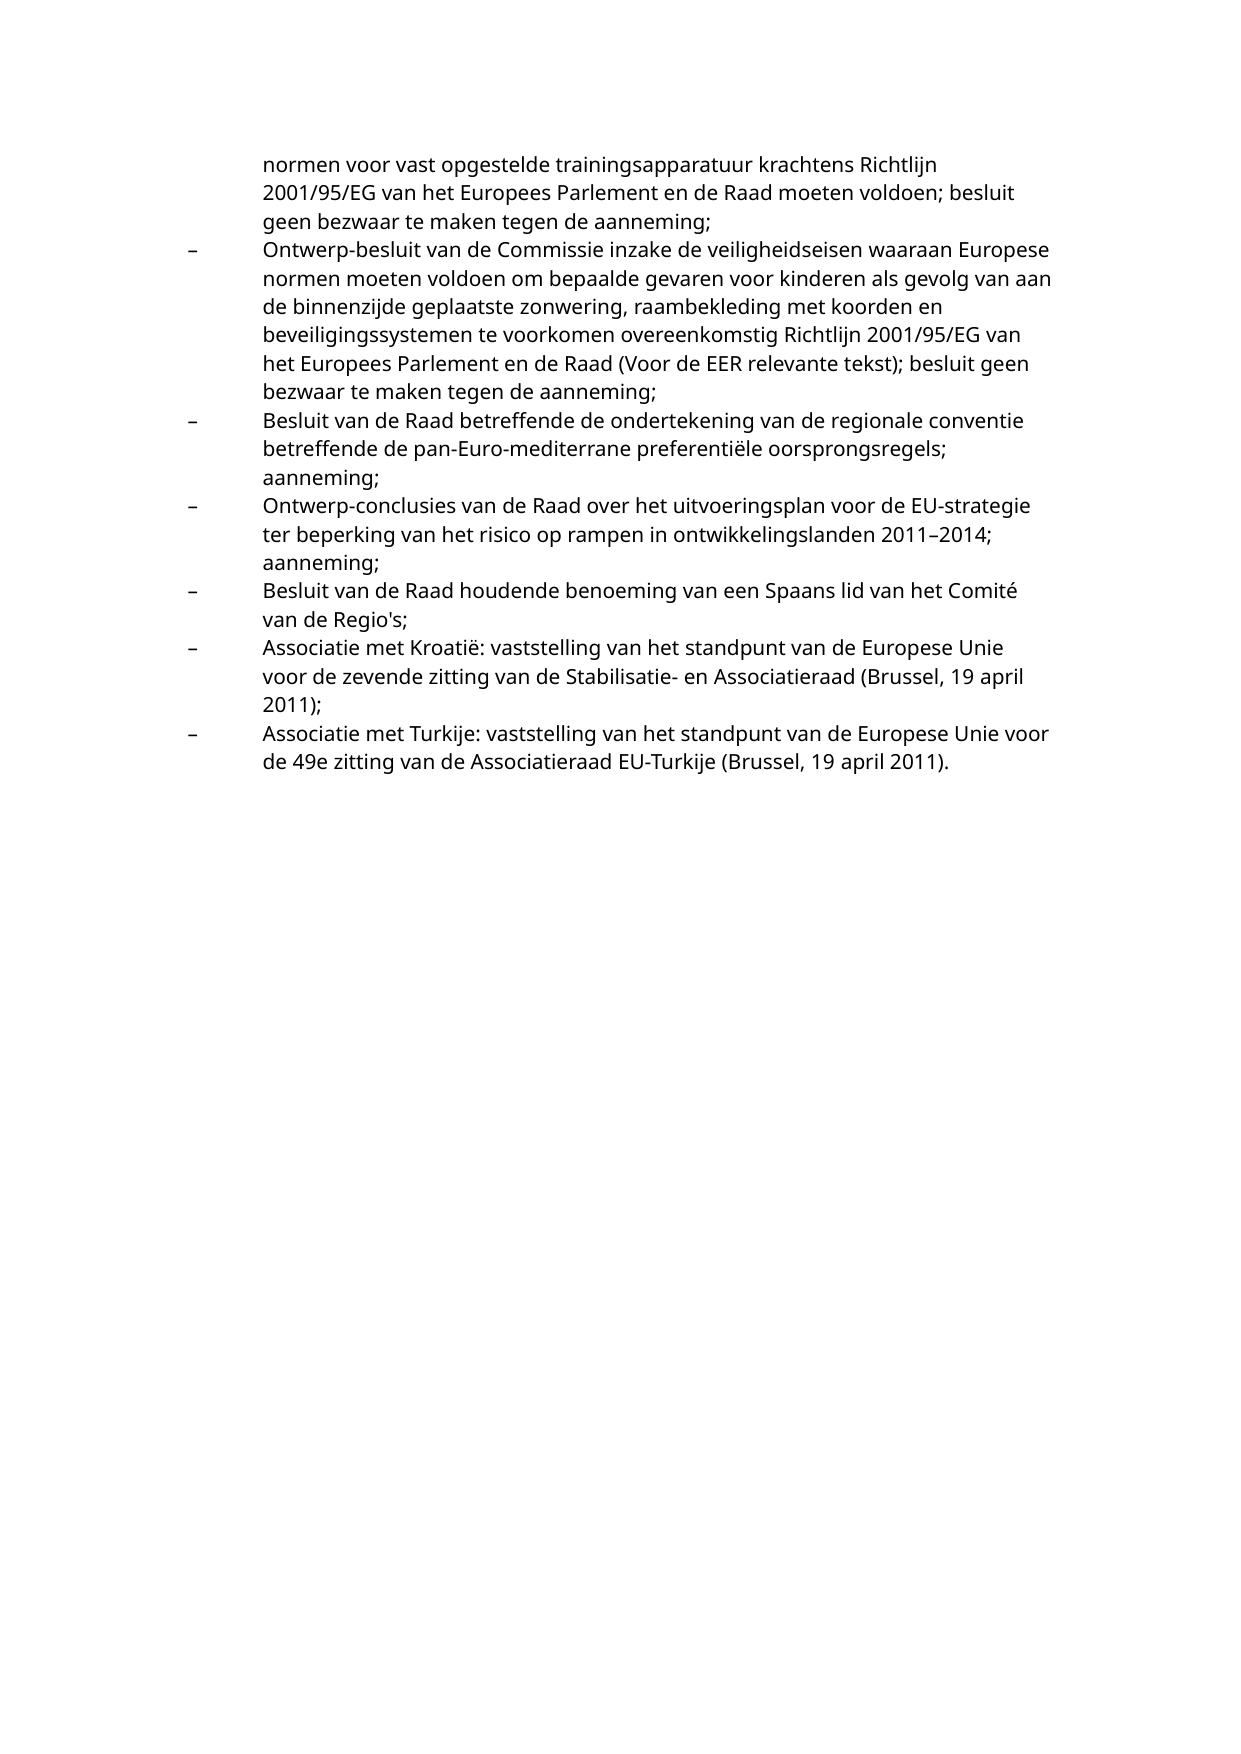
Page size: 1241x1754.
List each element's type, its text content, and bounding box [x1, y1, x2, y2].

list normen voor vast opgestelde trainingsapparatuur krachtens Richtlijn 2001/95/EG van het Europees Parlement en de Raad moeten voldoen; besluit geen bezwaar te maken tegen de aanneming; [187, 150, 1053, 235]
list Besluit van de Raad betreffende de ondertekening van de regionale conventie betreffende de pan-Euro-mediterrane preferentiële oorsprongsregels; aanneming; [187, 406, 1053, 491]
list Besluit van de Raad houdende benoeming van een Spaans lid van het Comité van de Regio's; [187, 577, 1053, 633]
list Ontwerp-conclusies van de Raad over het uitvoeringsplan voor de EU-strategie ter beperking van het risico op rampen in ontwikkelingslanden 2011–2014; aanneming; [187, 491, 1053, 577]
list Associatie met Kroatië: vaststelling van het standpunt van de Europese Unie voor de zevende zitting van de Stabilisatie- en Associatieraad (Brussel, 19 april 2011); [187, 633, 1053, 719]
list Associatie met Turkije: vaststelling van het standpunt van de Europese Unie voor de 49e zitting van de Associatieraad EU-Turkije (Brussel, 19 april 2011). [187, 719, 1053, 776]
list Ontwerp-besluit van de Commissie inzake de veiligheidseisen waaraan Europese normen moeten voldoen om bepaalde gevaren voor kinderen als gevolg van aan de binnenzijde geplaatste zonwering, raambekleding met koorden en beveiligingssystemen te voorkomen overeenkomstig Richtlijn 2001/95/EG van het Europees Parlement en de Raad (Voor de EER relevante tekst); besluit geen bezwaar te maken tegen de aanneming; [187, 235, 1053, 406]
